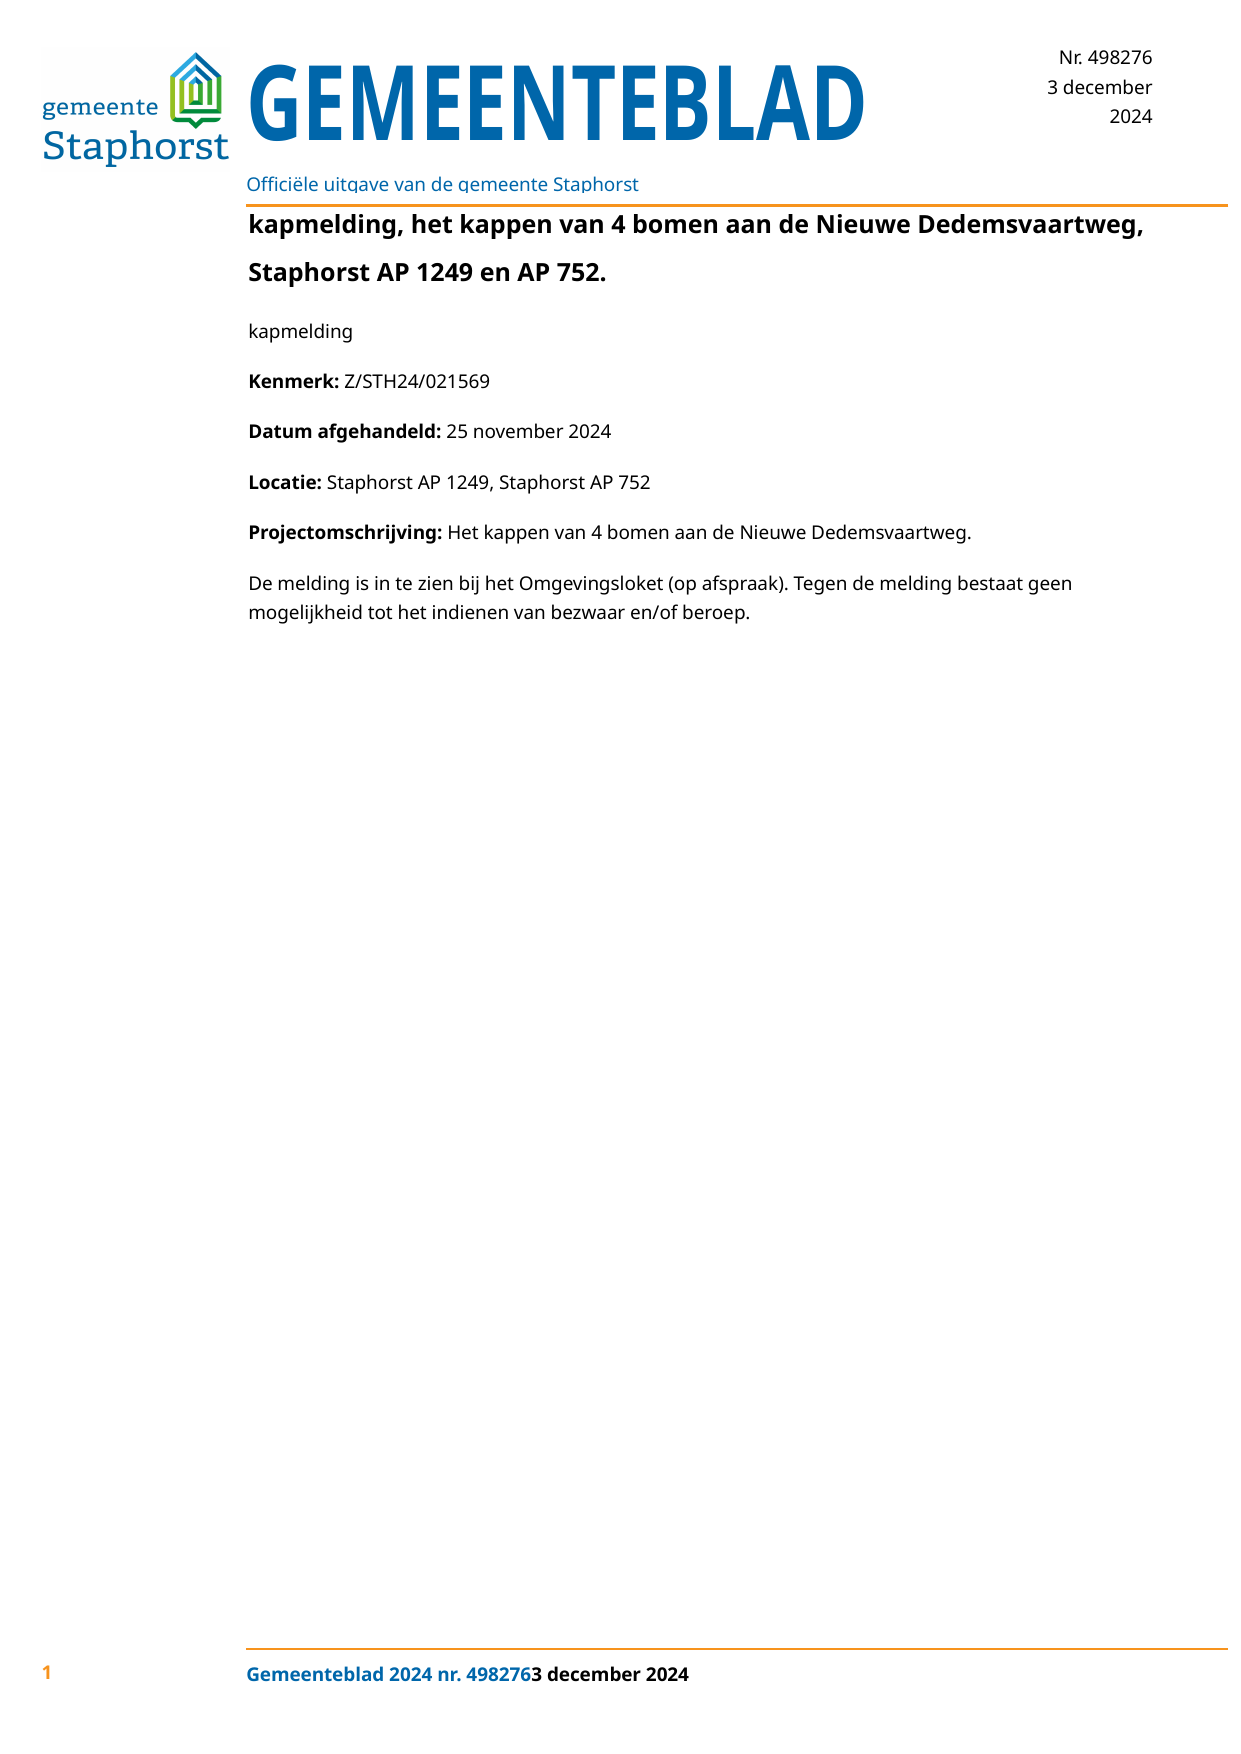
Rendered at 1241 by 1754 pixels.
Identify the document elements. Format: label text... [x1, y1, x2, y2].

text Projectomschrijving: Het kappen van 4 bomen aan de Nieuwe Dedemsvaartweg. [248, 519, 1152, 545]
text Kenmerk: Z/STH24/021569 [248, 368, 1152, 394]
text De melding is in te zien bij het Omgevingsloket (op afspraak). Tegen de melding bestaat geen mogelijkheid tot het indienen van bezwaar en/of beroep. [248, 570, 1152, 625]
picture [41, 47, 231, 172]
text kapmelding, het kappen van 4 bomen aan de Nieuwe Dedemsvaartweg, Staphorst AP 1249 en AP 752. [248, 207, 1152, 288]
text Locatie: Staphorst AP 1249, Staphorst AP 752 [248, 469, 1152, 495]
text Datum afgehandeld: 25 november 2024 [248, 419, 1152, 444]
text kapmelding [248, 318, 1152, 344]
